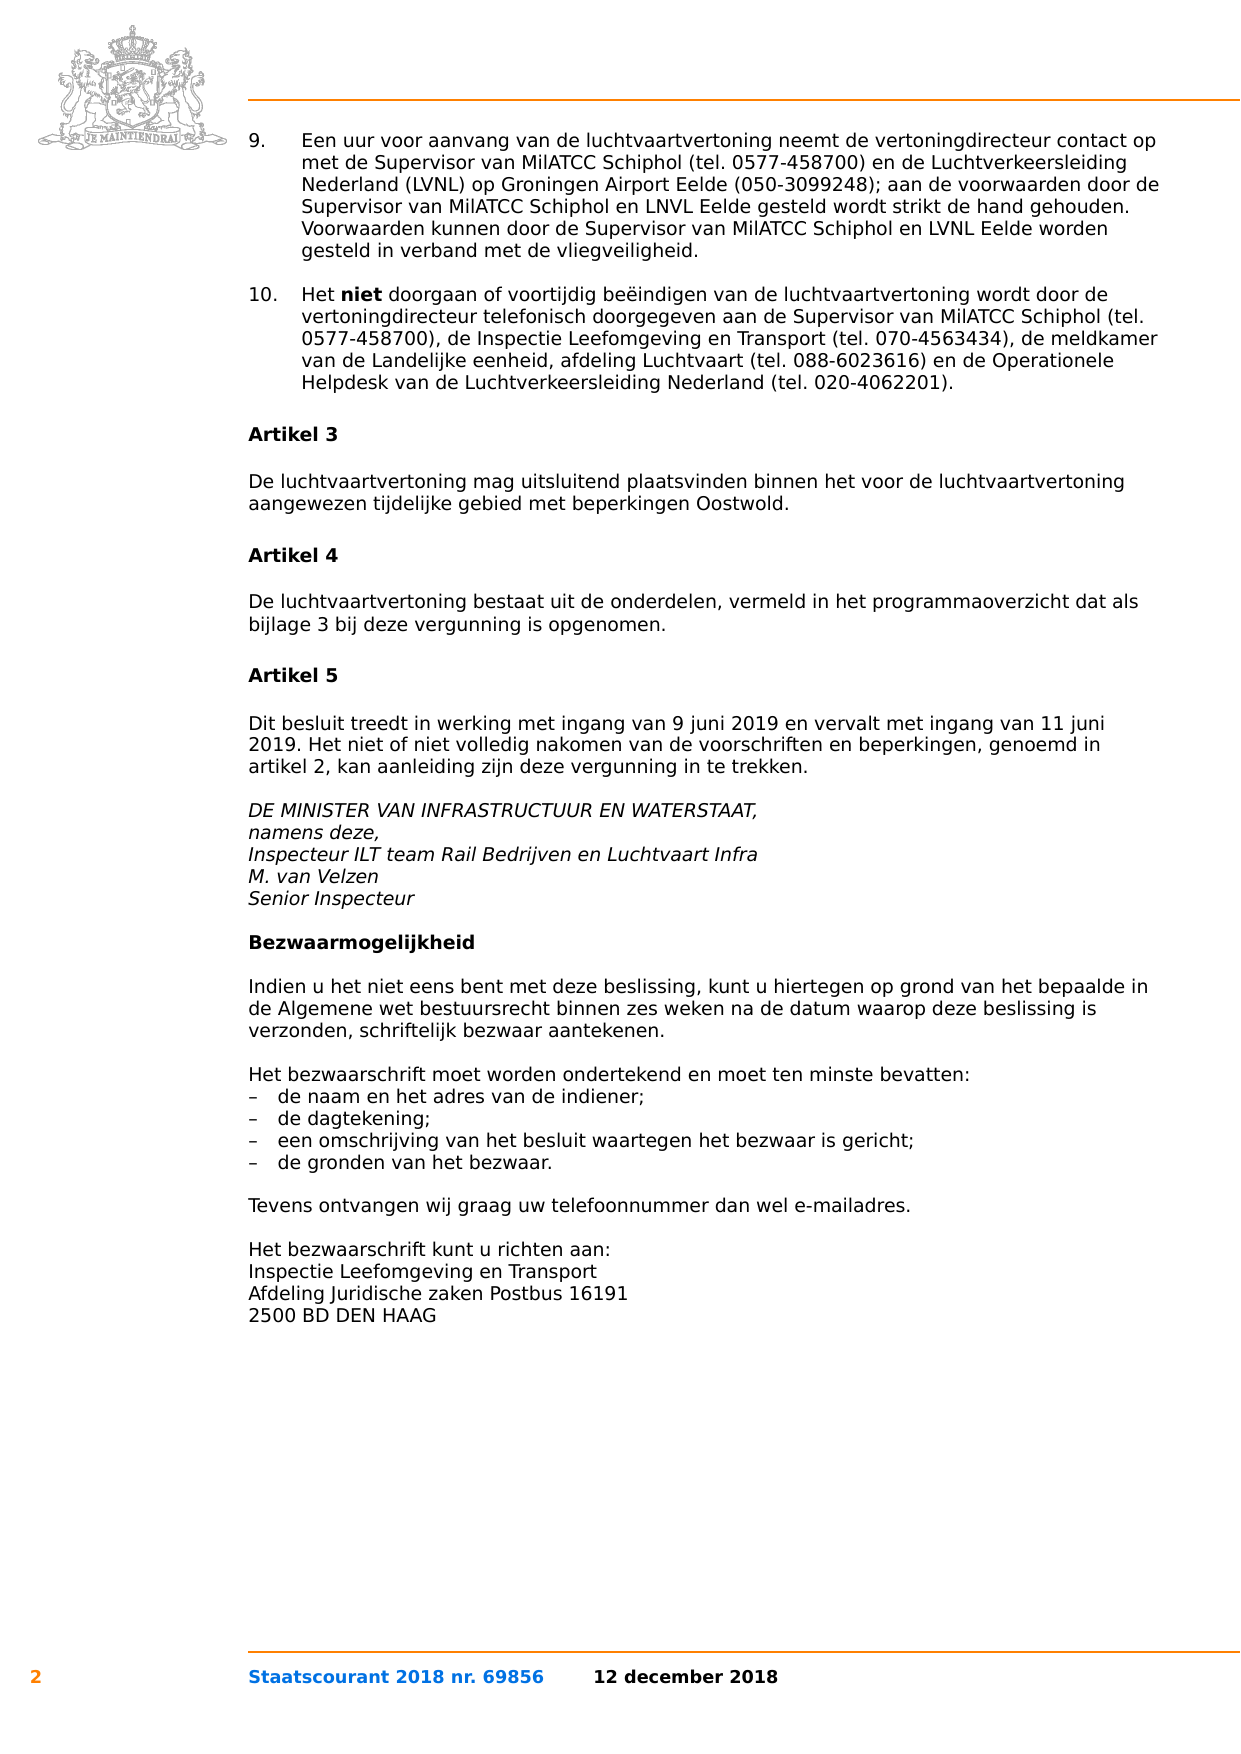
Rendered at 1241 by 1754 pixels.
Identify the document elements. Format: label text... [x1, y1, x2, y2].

text DE MINISTER VAN INFRASTRUCTUUR EN WATERSTAAT, namens deze, Inspecteur ILT team Rail Bedrijven en Luchtvaart Infra M. van Velzen Senior Inspecteur [248, 800, 1163, 910]
subtitle Artikel 5 [248, 665, 1163, 687]
text Inspectie Leefomgeving en Transport [248, 1261, 1163, 1283]
text – de dagtekening; [248, 1108, 1163, 1129]
text 10. Het niet doorgaan of voortijdig beëindigen van de luchtvaartvertoning wordt door de vertoningdirecteur telefonisch doorgegeven aan de Supervisor van MilATCC Schiphol (tel. 0577-458700), de Inspectie Leefomgeving en Transport (tel. 070-4563434), de meldkamer van de Landelijke eenheid, afdeling Luchtvaart (tel. 088-6023616) en de Operationele Helpdesk van de Luchtverkeersleiding Nederland (tel. 020-4062201). [248, 284, 1163, 393]
text – een omschrijving van het besluit waartegen het bezwaar is gericht; [248, 1129, 1163, 1152]
text Indien u het niet eens bent met deze beslissing, kunt u hiertegen op grond van het bepaalde in de Algemene wet bestuursrecht binnen zes weken na de datum waarop deze beslissing is verzonden, schriftelijk bezwaar aantekenen. [248, 976, 1163, 1042]
text – de naam en het adres van de indiener; [248, 1086, 1163, 1108]
text De luchtvaartvertoning mag uitsluitend plaatsvinden binnen het voor de luchtvaartvertoning aangewezen tijdelijke gebied met beperkingen Oostwold. [248, 471, 1163, 514]
picture [38, 25, 227, 150]
text Afdeling Juridische zaken Postbus 16191 [248, 1283, 1163, 1305]
text Dit besluit treedt in werking met ingang van 9 juni 2019 en vervalt met ingang van 11 juni 2019. Het niet of niet volledig nakomen van de voorschriften en beperkingen, genoemd in artikel 2, kan aanleiding zijn deze vergunning in te trekken. [248, 712, 1163, 778]
subtitle Artikel 4 [248, 544, 1163, 566]
text De luchtvaartvertoning bestaat uit de onderdelen, vermeld in het programmaoverzicht dat als bijlage 3 bij deze vergunning is opgenomen. [248, 591, 1163, 635]
text Tevens ontvangen wij graag uw telefoonnummer dan wel e-mailadres. [248, 1195, 1163, 1217]
text 9. Een uur voor aanvang van de luchtvaartvertoning neemt de vertoningdirecteur contact op met de Supervisor van MilATCC Schiphol (tel. 0577-458700) en de Luchtverkeersleiding Nederland (LVNL) op Groningen Airport Eelde (050-3099248); aan de voorwaarden door de Supervisor van MilATCC Schiphol en LNVL Eelde gesteld wordt strikt de hand gehouden. Voorwaarden kunnen door de Supervisor van MilATCC Schiphol en LVNL Eelde worden gesteld in verband met de vliegveiligheid. [248, 130, 1163, 262]
text Het bezwaarschrift kunt u richten aan: [248, 1239, 1163, 1261]
subtitle Artikel 3 [248, 423, 1163, 446]
text Bezwaarmogelijkheid [248, 932, 1163, 954]
text Het bezwaarschrift moet worden ondertekend en moet ten minste bevatten: [248, 1064, 1163, 1086]
text – de gronden van het bezwaar. [248, 1152, 1163, 1173]
text 2500 BD DEN HAAG [248, 1305, 1163, 1327]
